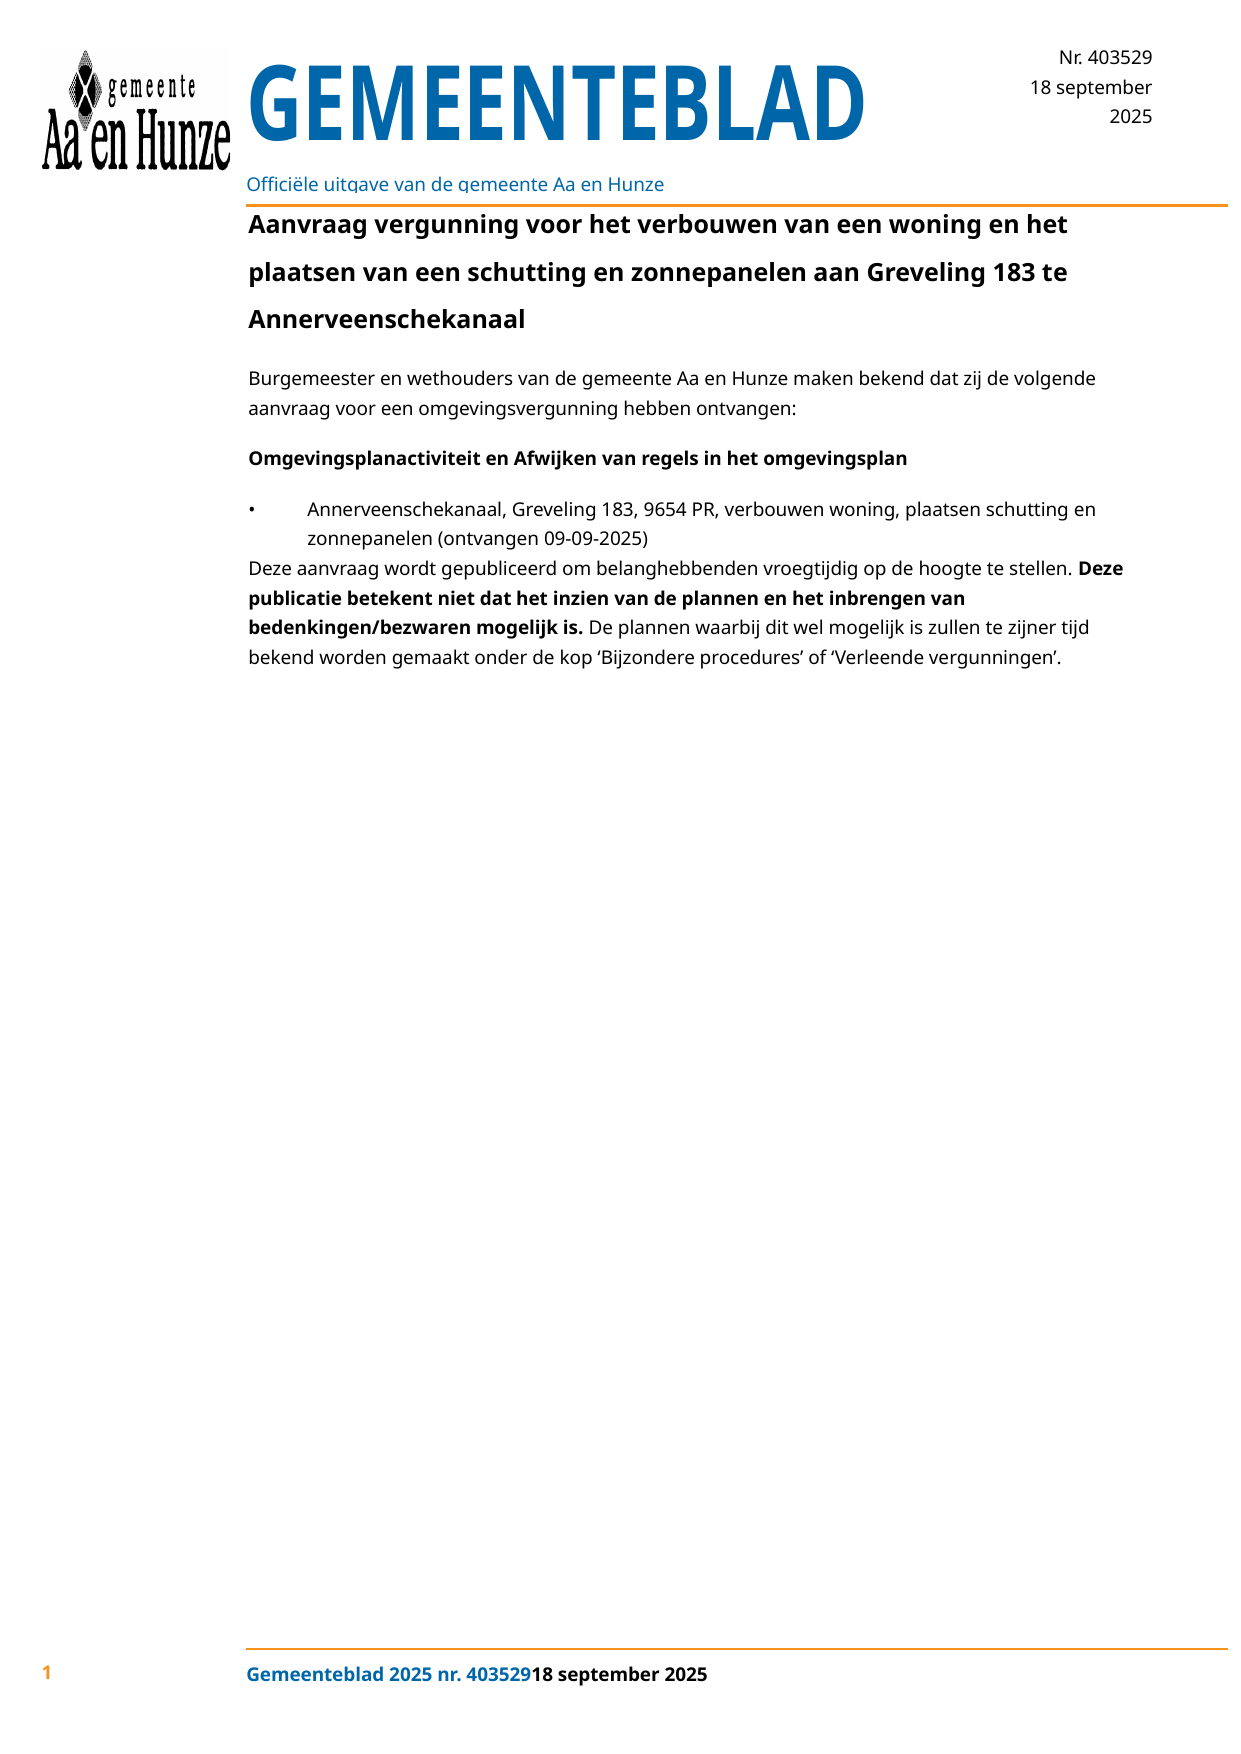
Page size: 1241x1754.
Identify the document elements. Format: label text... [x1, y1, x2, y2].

text Aanvraag vergunning voor het verbouwen van een woning en het plaatsen van een schutting en zonnepanelen aan Greveling 183 te Annerveenschekanaal [248, 207, 1152, 336]
text Omgevingsplanactiviteit en Afwijken van regels in het omgevingsplan [248, 446, 1152, 471]
picture [41, 47, 231, 172]
text Deze aanvraag wordt gepubliceerd om belanghebbenden vroegtijdig op de hoogte te stellen. Deze publicatie betekent niet dat het inzien van de plannen en het inbrengen van bedenkingen/bezwaren mogelijk is. De plannen waarbij dit wel mogelijk is zullen te zijner tijd bekend worden gemaakt onder de kop ‘Bijzondere procedures’ of ‘Verleende vergunningen’. [248, 555, 1152, 669]
text Burgemeester en wethouders van de gemeente Aa en Hunze maken bekend dat zij de volgende aanvraag voor een omgevingsvergunning hebben ontvangen: [248, 366, 1152, 421]
list Annerveenschekanaal, Greveling 183, 9654 PR, verbouwen woning, plaatsen schutting en zonnepanelen (ontvangen 09-09-2025) [248, 496, 1152, 551]
